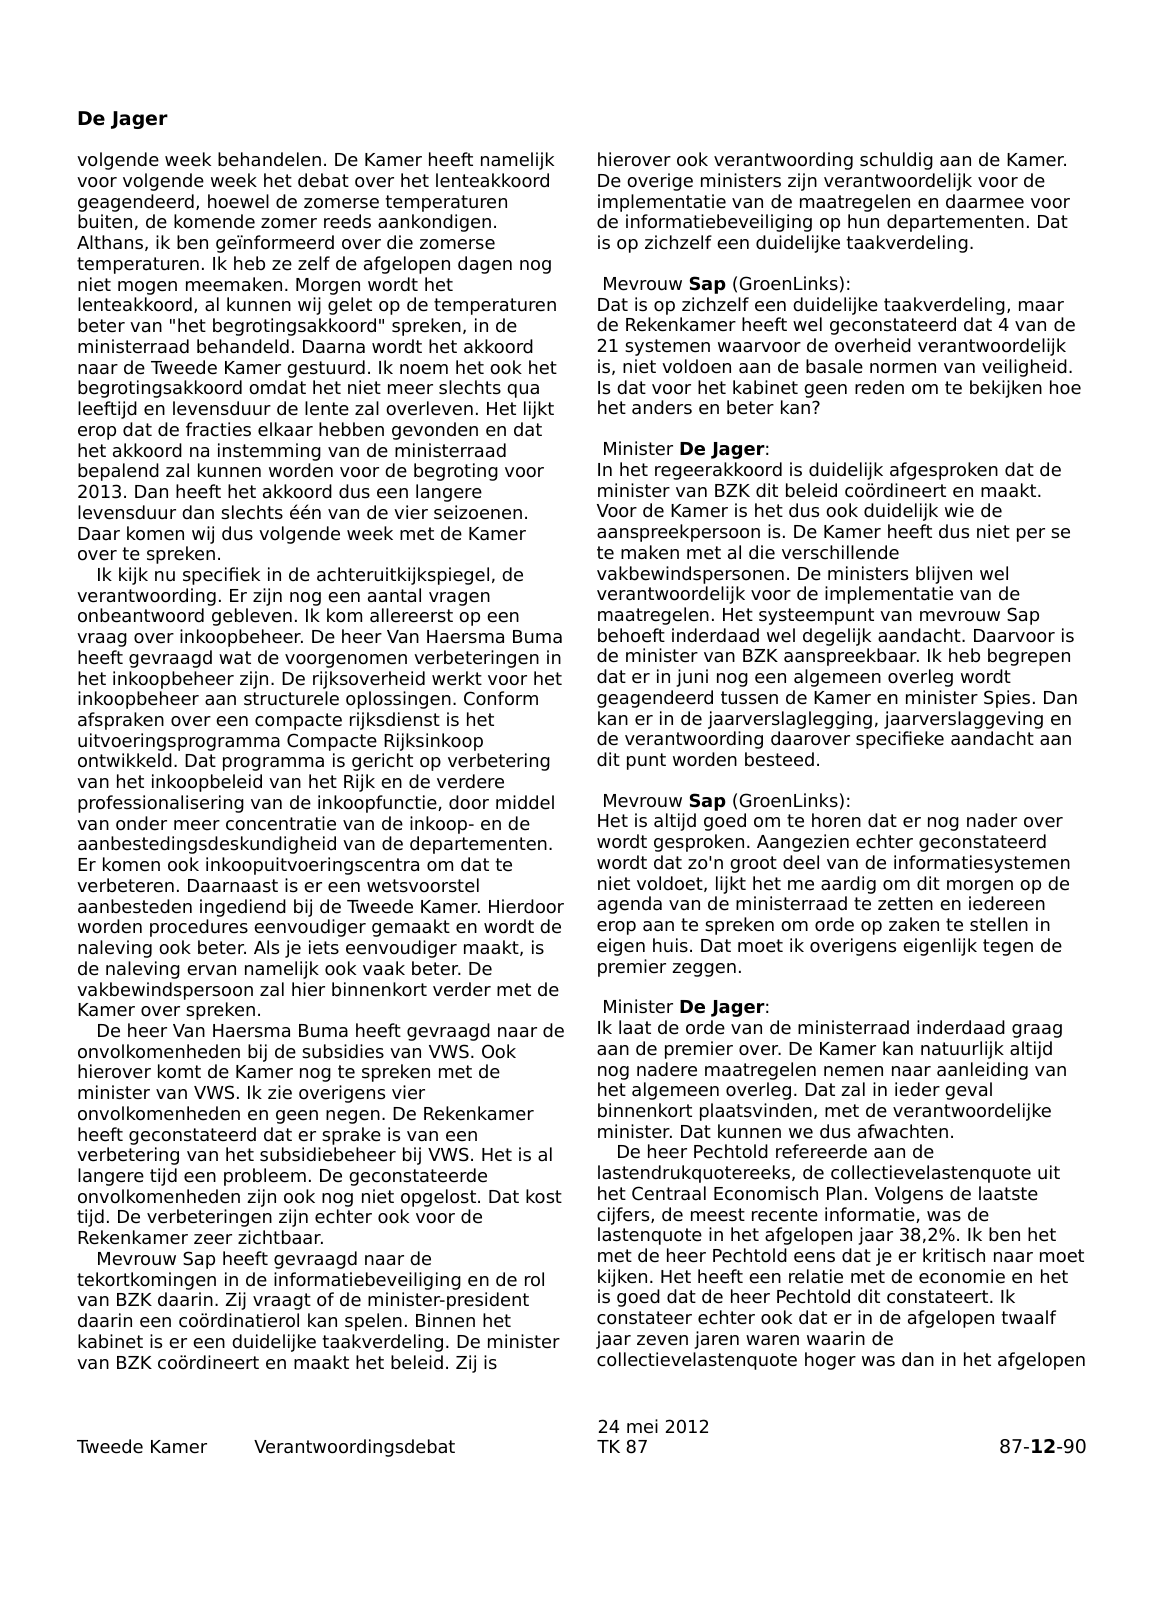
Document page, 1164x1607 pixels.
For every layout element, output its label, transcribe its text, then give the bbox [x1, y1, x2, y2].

text De heer Van Haersma Buma heeft gevraagd naar de onvolkomenheden bij de subsidies van VWS. Ook hierover komt de Kamer nog te spreken met de minister van VWS. Ik zie overigens vier onvolkomenheden en geen negen. De Rekenkamer heeft geconstateerd dat er sprake is van een verbetering van het subsidiebeheer bij VWS. Het is al langere tijd een probleem. De geconstateerde onvolkomenheden zijn ook nog niet opgelost. Dat kost tijd. De verbeteringen zijn echter ook voor de Rekenkamer zeer zichtbaar. [77, 1021, 567, 1249]
text Dat is op zichzelf een duidelijke taakverdeling, maar de Rekenkamer heeft wel geconstateerd dat 4 van de 21 systemen waarvoor de overheid verantwoordelijk is, niet voldoen aan de basale normen van veiligheid. Is dat voor het kabinet geen reden om te bekijken hoe het anders en beter kan? [596, 294, 1087, 419]
text De heer Pechtold refereerde aan de lastendrukquotereeks, de collectievelastenquote uit het Centraal Economisch Plan. Volgens de laatste cijfers, de meest recente informatie, was de lastenquote in het afgelopen jaar 38,2%. Ik ben het met de heer Pechtold eens dat je er kritisch naar moet kijken. Het heeft een relatie met de economie en het is goed dat de heer Pechtold dit constateert. Ik constateer echter ook dat er in de afgelopen twaalf jaar zeven jaren waren waarin de collectievelastenquote hoger was dan in het afgelopen [596, 1142, 1087, 1370]
text Ik kijk nu specifiek in de achteruitkijkspiegel, de verantwoording. Er zijn nog een aantal vragen onbeantwoord gebleven. Ik kom allereerst op een vraag over inkoopbeheer. De heer Van Haersma Buma heeft gevraagd wat de voorgenomen verbeteringen in het inkoopbeheer zijn. De rijksoverheid werkt voor het inkoopbeheer aan structurele oplossingen. Conform afspraken over een compacte rijksdienst is het uitvoeringsprogramma Compacte Rijksinkoop ontwikkeld. Dat programma is gericht op verbetering van het inkoopbeleid van het Rijk en de verdere professionalisering van de inkoopfunctie, door middel van onder meer concentratie van de inkoop- en de aanbestedingsdeskundigheid van de departementen. Er komen ook inkoopuitvoeringscentra om dat te verbeteren. Daarnaast is er een wetsvoorstel aanbesteden ingediend bij de Tweede Kamer. Hierdoor worden procedures eenvoudiger gemaakt en wordt de naleving ook beter. Als je iets eenvoudiger maakt, is de naleving ervan namelijk ook vaak beter. De vakbewindspersoon zal hier binnenkort verder met de Kamer over spreken. [77, 565, 567, 1021]
text Het is altijd goed om te horen dat er nog nader over wordt gesproken. Aangezien echter geconstateerd wordt dat zo'n groot deel van de informatiesystemen niet voldoet, lijkt het me aardig om dit morgen op de agenda van de ministerraad te zetten en iedereen erop aan te spreken om orde op zaken te stellen in eigen huis. Dat moet ik overigens eigenlijk tegen de premier zeggen. [596, 811, 1087, 977]
text Mevrouw Sap (GroenLinks): [596, 791, 1087, 811]
text Minister De Jager: [596, 997, 1087, 1018]
text Mevrouw Sap heeft gevraagd naar de tekortkomingen in de informatiebeveiliging en de rol van BZK daarin. Zij vraagt of de minister-president daarin een coördinatierol kan spelen. Binnen het kabinet is er een duidelijke taakverdeling. De minister van BZK coördineert en maakt het beleid. Zij is [77, 1249, 567, 1373]
text Ik laat de orde van de ministerraad inderdaad graag aan de premier over. De Kamer kan natuurlijk altijd nog nadere maatregelen nemen naar aanleiding van het algemeen overleg. Dat zal in ieder geval binnenkort plaatsvinden, met de verantwoordelijke minister. Dat kunnen we dus afwachten. [596, 1018, 1087, 1142]
text hierover ook verantwoording schuldig aan de Kamer. De overige ministers zijn verantwoordelijk voor de implementatie van de maatregelen en daarmee voor de informatiebeveiliging op hun departementen. Dat is op zichzelf een duidelijke taakverdeling. [596, 150, 1087, 254]
text In het regeerakkoord is duidelijk afgesproken dat de minister van BZK dit beleid coördineert en maakt. Voor de Kamer is het dus ook duidelijk wie de aanspreekpersoon is. De Kamer heeft dus niet per se te maken met al die verschillende vakbewindspersonen. De ministers blijven wel verantwoordelijk voor de implementatie van de maatregelen. Het systeempunt van mevrouw Sap behoeft inderdaad wel degelijk aandacht. Daarvoor is de minister van BZK aanspreekbaar. Ik heb begrepen dat er in juni nog een algemeen overleg wordt geagendeerd tussen de Kamer en minister Spies. Dan kan er in de jaarverslaglegging, jaarverslaggeving en de verantwoording daarover specifieke aandacht aan dit punt worden besteed. [596, 460, 1087, 771]
text Minister De Jager: [596, 439, 1087, 460]
text Mevrouw Sap (GroenLinks): [596, 274, 1087, 294]
text volgende week behandelen. De Kamer heeft namelijk voor volgende week het debat over het lenteakkoord geagendeerd, hoewel de zomerse temperaturen buiten, de komende zomer reeds aankondigen. Althans, ik ben geïnformeerd over die zomerse temperaturen. Ik heb ze zelf de afgelopen dagen nog niet mogen meemaken. Morgen wordt het lenteakkoord, al kunnen wij gelet op de temperaturen beter van "het begrotingsakkoord" spreken, in de ministerraad behandeld. Daarna wordt het akkoord naar de Tweede Kamer gestuurd. Ik noem het ook het begrotingsakkoord omdat het niet meer slechts qua leeftijd en levensduur de lente zal overleven. Het lijkt erop dat de fracties elkaar hebben gevonden en dat het akkoord na instemming van de ministerraad bepalend zal kunnen worden voor de begroting voor 2013. Dan heeft het akkoord dus een langere levensduur dan slechts één van de vier seizoenen. Daar komen wij dus volgende week met de Kamer over te spreken. [77, 150, 567, 565]
